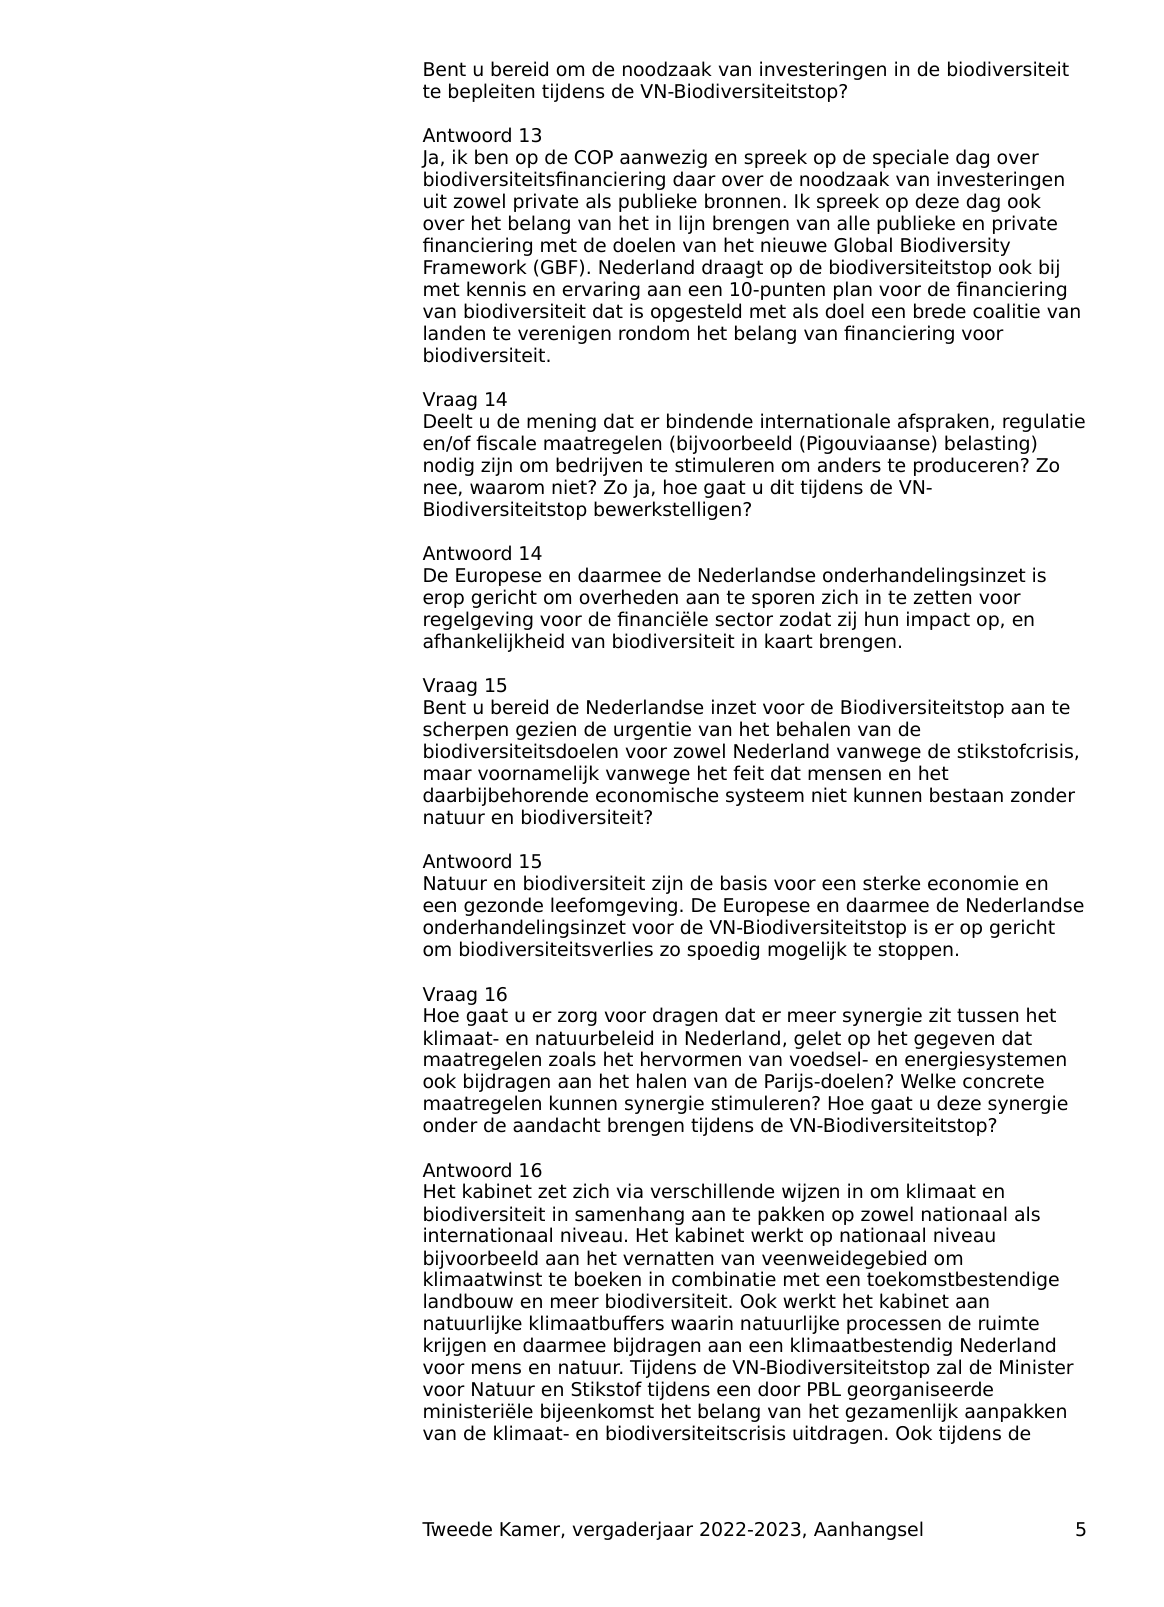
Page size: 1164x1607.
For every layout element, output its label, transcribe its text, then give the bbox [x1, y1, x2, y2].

text Vraag 15 [422, 675, 1087, 697]
text Antwoord 15 [422, 851, 1087, 873]
text Vraag 16 [422, 983, 1087, 1005]
text De Europese en daarmee de Nederlandse onderhandelingsinzet is erop gericht om overheden aan te sporen zich in te zetten voor regelgeving voor de financiële sector zodat zij hun impact op, en afhankelijkheid van biodiversiteit in kaart brengen. [422, 565, 1087, 653]
text Antwoord 14 [422, 543, 1087, 565]
text Antwoord 13 [422, 125, 1087, 147]
text Vraag 14 [422, 389, 1087, 411]
text Antwoord 16 [422, 1159, 1087, 1181]
text Hoe gaat u er zorg voor dragen dat er meer synergie zit tussen het klimaat- en natuurbeleid in Nederland, gelet op het gegeven dat maatregelen zoals het hervormen van voedsel- en energiesystemen ook bijdragen aan het halen van de Parijs-doelen? Welke concrete maatregelen kunnen synergie stimuleren? Hoe gaat u deze synergie onder de aandacht brengen tijdens de VN-Biodiversiteitstop? [422, 1005, 1087, 1137]
text Bent u bereid de Nederlandse inzet voor de Biodiversiteitstop aan te scherpen gezien de urgentie van het behalen van de biodiversiteitsdoelen voor zowel Nederland vanwege de stikstofcrisis, maar voornamelijk vanwege het feit dat mensen en het daarbijbehorende economische systeem niet kunnen bestaan zonder natuur en biodiversiteit? [422, 697, 1087, 829]
text Natuur en biodiversiteit zijn de basis voor een sterke economie en een gezonde leefomgeving. De Europese en daarmee de Nederlandse onderhandelingsinzet voor de VN-Biodiversiteitstop is er op gericht om biodiversiteitsverlies zo spoedig mogelijk te stoppen. [422, 873, 1087, 961]
text Deelt u de mening dat er bindende internationale afspraken, regulatie en/of fiscale maatregelen (bijvoorbeeld (Pigouviaanse) belasting) nodig zijn om bedrijven te stimuleren om anders te produceren? Zo nee, waarom niet? Zo ja, hoe gaat u dit tijdens de VN-Biodiversiteitstop bewerkstelligen? [422, 411, 1087, 521]
text Het kabinet zet zich via verschillende wijzen in om klimaat en biodiversiteit in samenhang aan te pakken op zowel nationaal als internationaal niveau. Het kabinet werkt op nationaal niveau bijvoorbeeld aan het vernatten van veenweidegebied om klimaatwinst te boeken in combinatie met een toekomstbestendige landbouw en meer biodiversiteit. Ook werkt het kabinet aan natuurlijke klimaatbuffers waarin natuurlijke processen de ruimte krijgen en daarmee bijdragen aan een klimaatbestendig Nederland voor mens en natuur. Tijdens de VN-Biodiversiteitstop zal de Minister voor Natuur en Stikstof tijdens een door PBL georganiseerde ministeriële bijeenkomst het belang van het gezamenlijk aanpakken van de klimaat- en biodiversiteitscrisis uitdragen. Ook tijdens de [422, 1181, 1087, 1445]
text Bent u bereid om de noodzaak van investeringen in de biodiversiteit te bepleiten tijdens de VN-Biodiversiteitstop? [422, 59, 1087, 103]
text Ja, ik ben op de COP aanwezig en spreek op de speciale dag over biodiversiteitsfinanciering daar over de noodzaak van investeringen uit zowel private als publieke bronnen. Ik spreek op deze dag ook over het belang van het in lijn brengen van alle publieke en private financiering met de doelen van het nieuwe Global Biodiversity Framework (GBF). Nederland draagt op de biodiversiteitstop ook bij met kennis en ervaring aan een 10-punten plan voor de financiering van biodiversiteit dat is opgesteld met als doel een brede coalitie van landen te verenigen rondom het belang van financiering voor biodiversiteit. [422, 147, 1087, 367]
